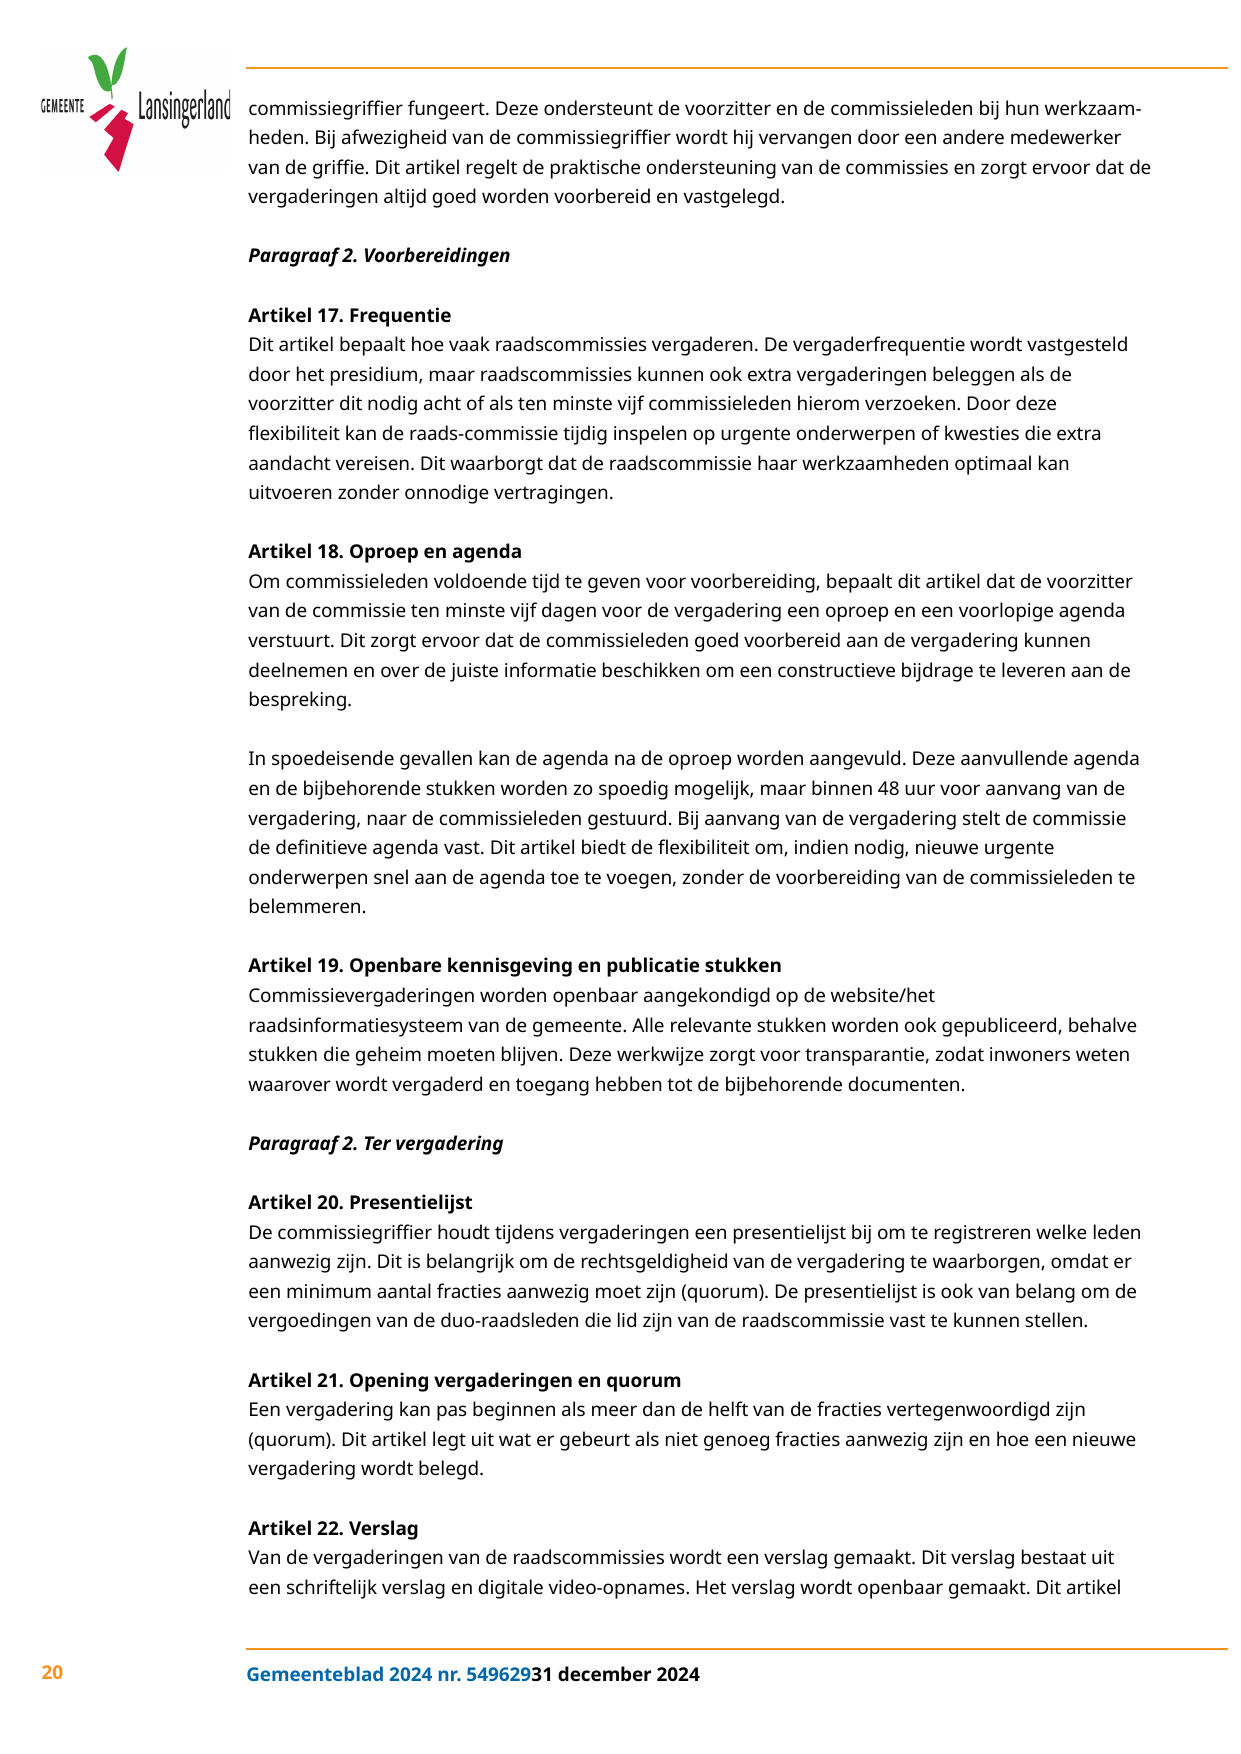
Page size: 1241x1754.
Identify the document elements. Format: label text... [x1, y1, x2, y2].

text Artikel 17. Frequentie [248, 302, 1152, 328]
text Paragraaf 2. Voorbereidingen [248, 243, 1152, 268]
text Paragraaf 2. Ter vergadering [248, 1130, 1152, 1156]
text Om commissieleden voldoende tijd te geven voor voorbereiding, bepaalt dit artikel dat de voorzitter van de commissie ten minste vijf dagen voor de vergadering een oproep en een voorlopige agenda verstuurt. Dit zorgt ervoor dat de commissieleden goed voorbereid aan de vergadering kunnen deelnemen en over de juiste informatie beschikken om een constructieve bijdrage te leveren aan de bespreking. [248, 568, 1152, 712]
text De commissiegriffier houdt tijdens vergaderingen een presentielijst bij om te registreren welke leden aanwezig zijn. Dit is belangrijk om de rechtsgeldigheid van de vergadering te waarborgen, omdat er een minimum aantal fracties aanwezig moet zijn (quorum). De presentielijst is ook van belang om de vergoedingen van de duo-raadsleden die lid zijn van de raadscommissie vast te kunnen stellen. [248, 1219, 1152, 1333]
picture [41, 47, 231, 172]
text Dit artikel bepaalt hoe vaak raadscommissies vergaderen. De vergaderfrequentie wordt vastgesteld door het presidium, maar raadscommissies kunnen ook extra vergaderingen beleggen als de voorzitter dit nodig acht of als ten minste vijf commissieleden hierom verzoeken. Door deze flexibiliteit kan de raads-commissie tijdig inspelen op urgente onderwerpen of kwesties die extra aandacht vereisen. Dit waarborgt dat de raadscommissie haar werkzaamheden optimaal kan uitvoeren zonder onnodige vertragingen. [248, 331, 1152, 505]
text Van de vergaderingen van de raadscommissies wordt een verslag gemaakt. Dit verslag bestaat uit een schriftelijk verslag en digitale video-opnames. Het verslag wordt openbaar gemaakt. Dit artikel [248, 1544, 1152, 1600]
text Artikel 20. Presentielijst [248, 1189, 1152, 1215]
text Artikel 22. Verslag [248, 1515, 1152, 1541]
text Artikel 19. Openbare kennisgeving en publicatie stukken [248, 953, 1152, 978]
text Commissievergaderingen worden openbaar aangekondigd op de website/het raadsinformatiesysteem van de gemeente. Alle relevante stukken worden ook gepubliceerd, behalve stukken die geheim moeten blijven. Deze werkwijze zorgt voor transparantie, zodat inwoners weten waarover wordt vergaderd en toegang hebben tot de bijbehorende documenten. [248, 982, 1152, 1097]
text commissiegriffier fungeert. Deze ondersteunt de voorzitter en de commissieleden bij hun werkzaam-heden. Bij afwezigheid van de commissiegriffier wordt hij vervangen door een andere medewerker van de griffie. Dit artikel regelt de praktische ondersteuning van de commissies en zorgt ervoor dat de vergaderingen altijd goed worden voorbereid en vastgelegd. [248, 95, 1152, 209]
text Een vergadering kan pas beginnen als meer dan de helft van de fracties vertegenwoordigd zijn (quorum). Dit artikel legt uit wat er gebeurt als niet genoeg fracties aanwezig zijn en hoe een nieuwe vergadering wordt belegd. [248, 1396, 1152, 1481]
text In spoedeisende gevallen kan de agenda na de oproep worden aangevuld. Deze aanvullende agenda en de bijbehorende stukken worden zo spoedig mogelijk, maar binnen 48 uur voor aanvang van de vergadering, naar de commissieleden gestuurd. Bij aanvang van de vergadering stelt de commissie de definitieve agenda vast. Dit artikel biedt de flexibiliteit om, indien nodig, nieuwe urgente onderwerpen snel aan de agenda toe te voegen, zonder de voorbereiding van de commissieleden te belemmeren. [248, 746, 1152, 919]
text Artikel 21. Opening vergaderingen en quorum [248, 1367, 1152, 1393]
text Artikel 18. Oproep en agenda [248, 538, 1152, 564]
